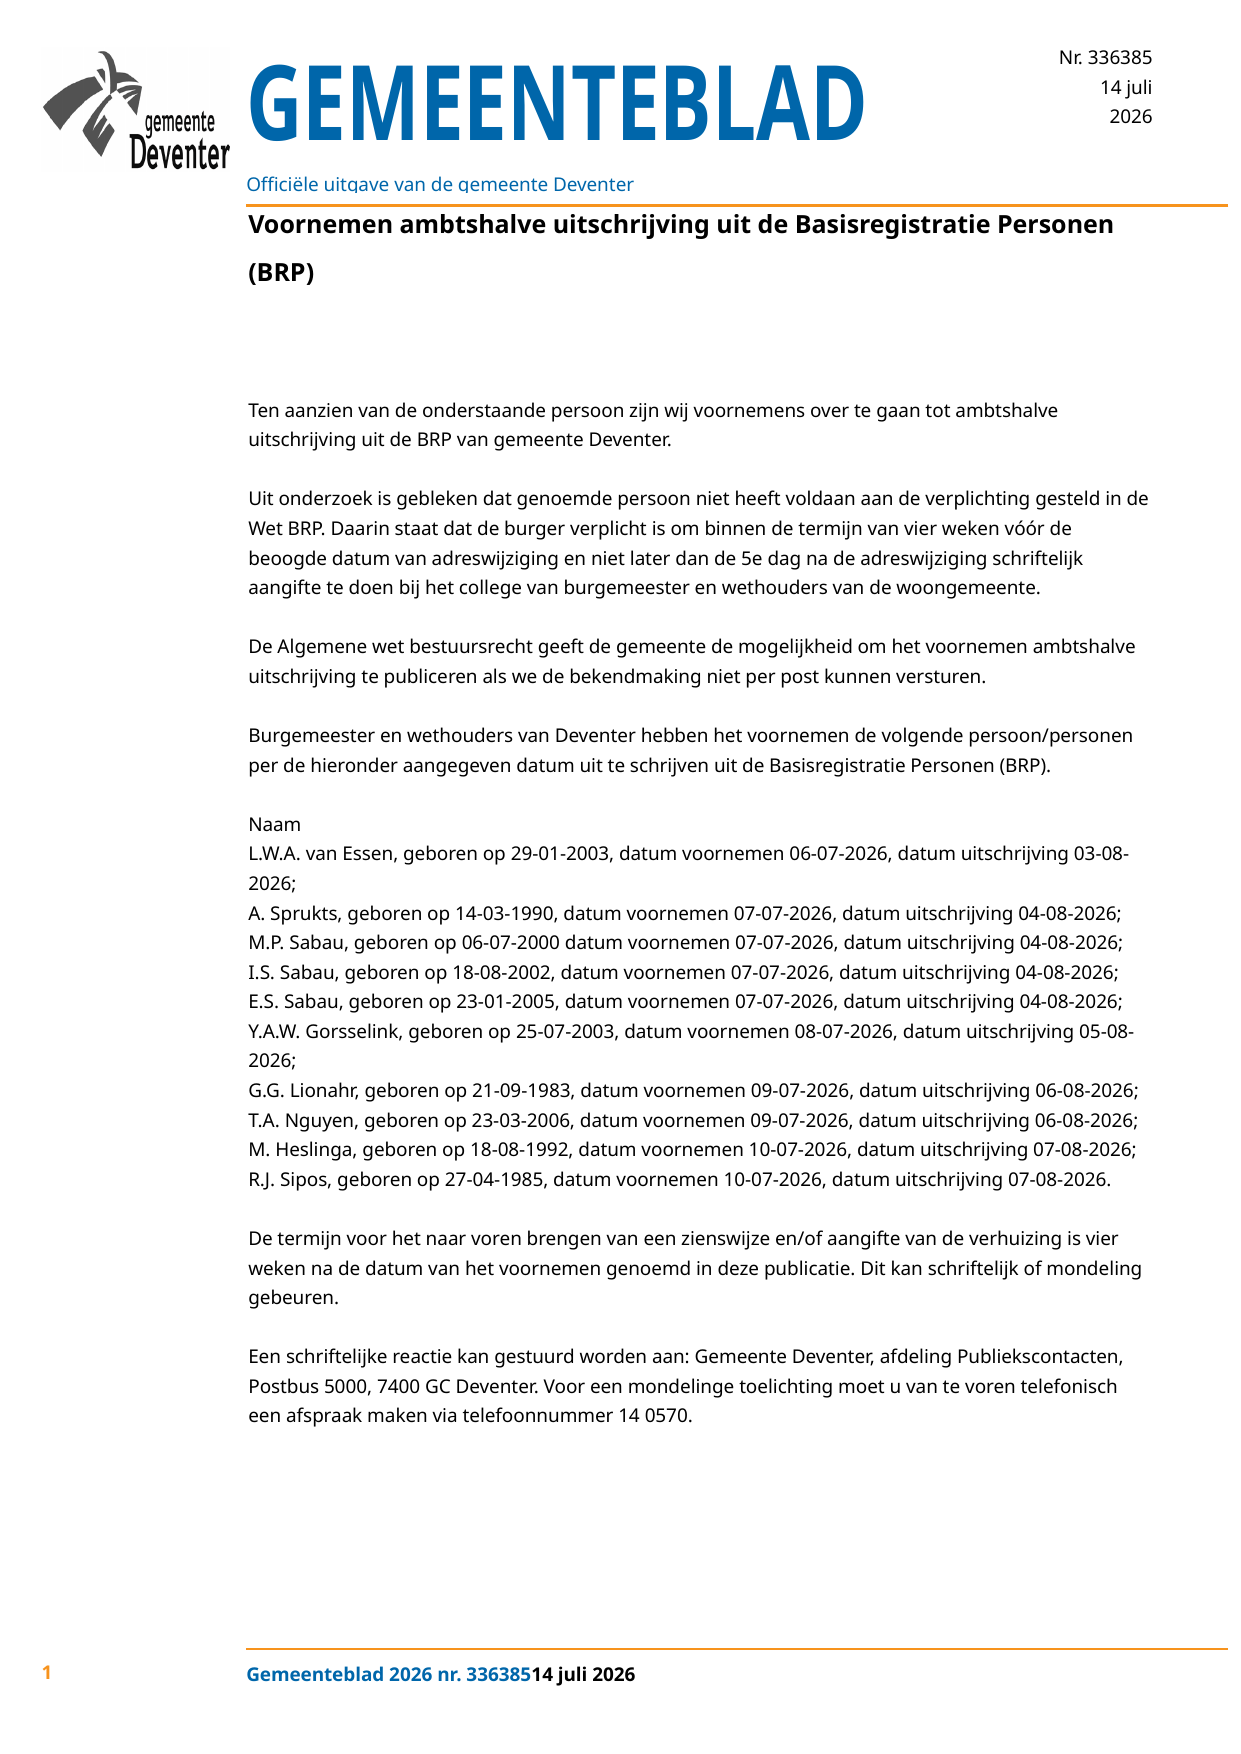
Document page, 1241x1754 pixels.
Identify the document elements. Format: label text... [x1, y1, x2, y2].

text Burgemeester en wethouders van Deventer hebben het voornemen de volgende persoon/personen per de hieronder aangegeven datum uit te schrijven uit de Basisregistratie Personen (BRP). [248, 722, 1152, 777]
text M.P. Sabau, geboren op 06-07-2000 datum voornemen 07-07-2026, datum uitschrijving 04-08-2026; [248, 929, 1152, 955]
text R.J. Sipos, geboren op 27-04-1985, datum voornemen 10-07-2026, datum uitschrijving 07-08-2026. [248, 1166, 1152, 1192]
text Uit onderzoek is gebleken dat genoemde persoon niet heeft voldaan aan de verplichting gesteld in de Wet BRP. Daarin staat dat de burger verplicht is om binnen de termijn van vier weken vóór de beoogde datum van adreswijziging en niet later dan de 5e dag na de adreswijziging schriftelijk aangifte te doen bij het college van burgemeester en wethouders van de woongemeente. [248, 486, 1152, 600]
text T.A. Nguyen, geboren op 23-03-2006, datum voornemen 09-07-2026, datum uitschrijving 06-08-2026; [248, 1107, 1152, 1132]
text L.W.A. van Essen, geboren op 29-01-2003, datum voornemen 06-07-2026, datum uitschrijving 03-08-2026; [248, 841, 1152, 896]
text Een schriftelijke reactie kan gestuurd worden aan: Gemeente Deventer, afdeling Publiekscontacten, Postbus 5000, 7400 GC Deventer. Voor een mondelinge toelichting moet u van te voren telefonisch een afspraak maken via telefoonnummer 14 0570. [248, 1343, 1152, 1428]
text De Algemene wet bestuursrecht geeft de gemeente de mogelijkheid om het voornemen ambtshalve uitschrijving te publiceren als we de bekendmaking niet per post kunnen versturen. [248, 633, 1152, 689]
text Y.A.W. Gorsselink, geboren op 25-07-2003, datum voornemen 08-07-2026, datum uitschrijving 05-08-2026; [248, 1018, 1152, 1073]
text Naam [248, 811, 1152, 837]
text I.S. Sabau, geboren op 18-08-2002, datum voornemen 07-07-2026, datum uitschrijving 04-08-2026; [248, 959, 1152, 984]
text E.S. Sabau, geboren op 23-01-2005, datum voornemen 07-07-2026, datum uitschrijving 04-08-2026; [248, 988, 1152, 1014]
text G.G. Lionahr, geboren op 21-09-1983, datum voornemen 09-07-2026, datum uitschrijving 06-08-2026; [248, 1077, 1152, 1103]
text Voornemen ambtshalve uitschrijving uit de Basisregistratie Personen (BRP) [248, 207, 1152, 288]
picture [41, 47, 231, 172]
text M. Heslinga, geboren op 18-08-1992, datum voornemen 10-07-2026, datum uitschrijving 07-08-2026; [248, 1136, 1152, 1162]
text Ten aanzien van de onderstaande persoon zijn wij voornemens over te gaan tot ambtshalve uitschrijving uit de BRP van gemeente Deventer. [248, 397, 1152, 452]
text A. Sprukts, geboren op 14-03-1990, datum voornemen 07-07-2026, datum uitschrijving 04-08-2026; [248, 900, 1152, 925]
text De termijn voor het naar voren brengen van een zienswijze en/of aangifte van de verhuizing is vier weken na de datum van het voornemen genoemd in deze publicatie. Dit kan schriftelijk of mondeling gebeuren. [248, 1225, 1152, 1310]
